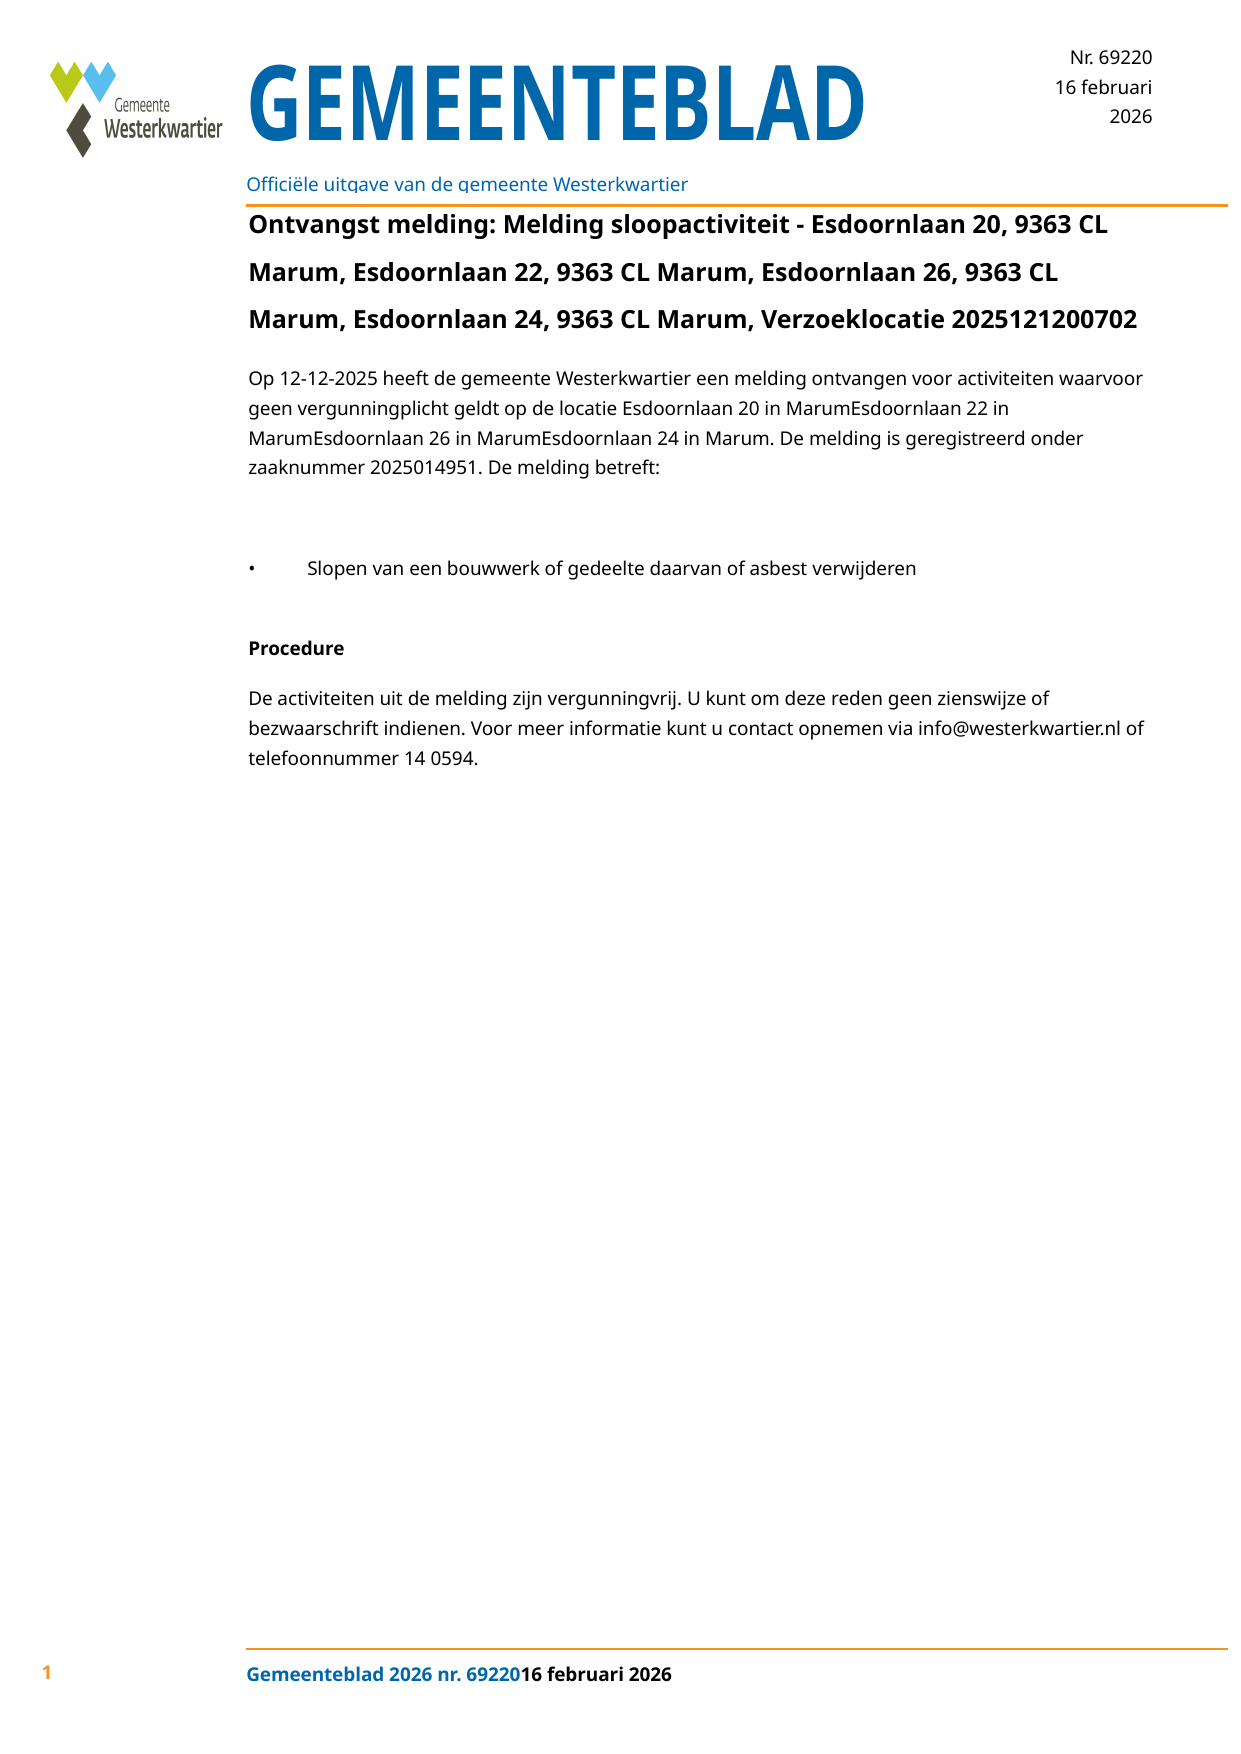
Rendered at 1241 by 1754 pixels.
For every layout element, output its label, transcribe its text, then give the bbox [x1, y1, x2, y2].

text Op 12-12-2025 heeft de gemeente Westerkwartier een melding ontvangen voor activiteiten waarvoor geen vergunningplicht geldt op de locatie Esdoornlaan 20 in MarumEsdoornlaan 22 in MarumEsdoornlaan 26 in MarumEsdoornlaan 24 in Marum. De melding is geregistreerd onder zaaknummer 2025014951. De melding betreft: [248, 366, 1152, 480]
text Ontvangst melding: Melding sloopactiviteit - Esdoornlaan 20, 9363 CL Marum, Esdoornlaan 22, 9363 CL Marum, Esdoornlaan 26, 9363 CL Marum, Esdoornlaan 24, 9363 CL Marum, Verzoeklocatie 2025121200702 [248, 207, 1152, 336]
picture [41, 47, 231, 172]
list Slopen van een bouwwerk of gedeelte daarvan of asbest verwijderen [248, 555, 1152, 581]
text Procedure [248, 635, 1152, 661]
text De activiteiten uit de melding zijn vergunningvrij. U kunt om deze reden geen zienswijze of bezwaarschrift indienen. Voor meer informatie kunt u contact opnemen via info@westerkwartier.nl of telefoonnummer 14 0594. [248, 686, 1152, 770]
